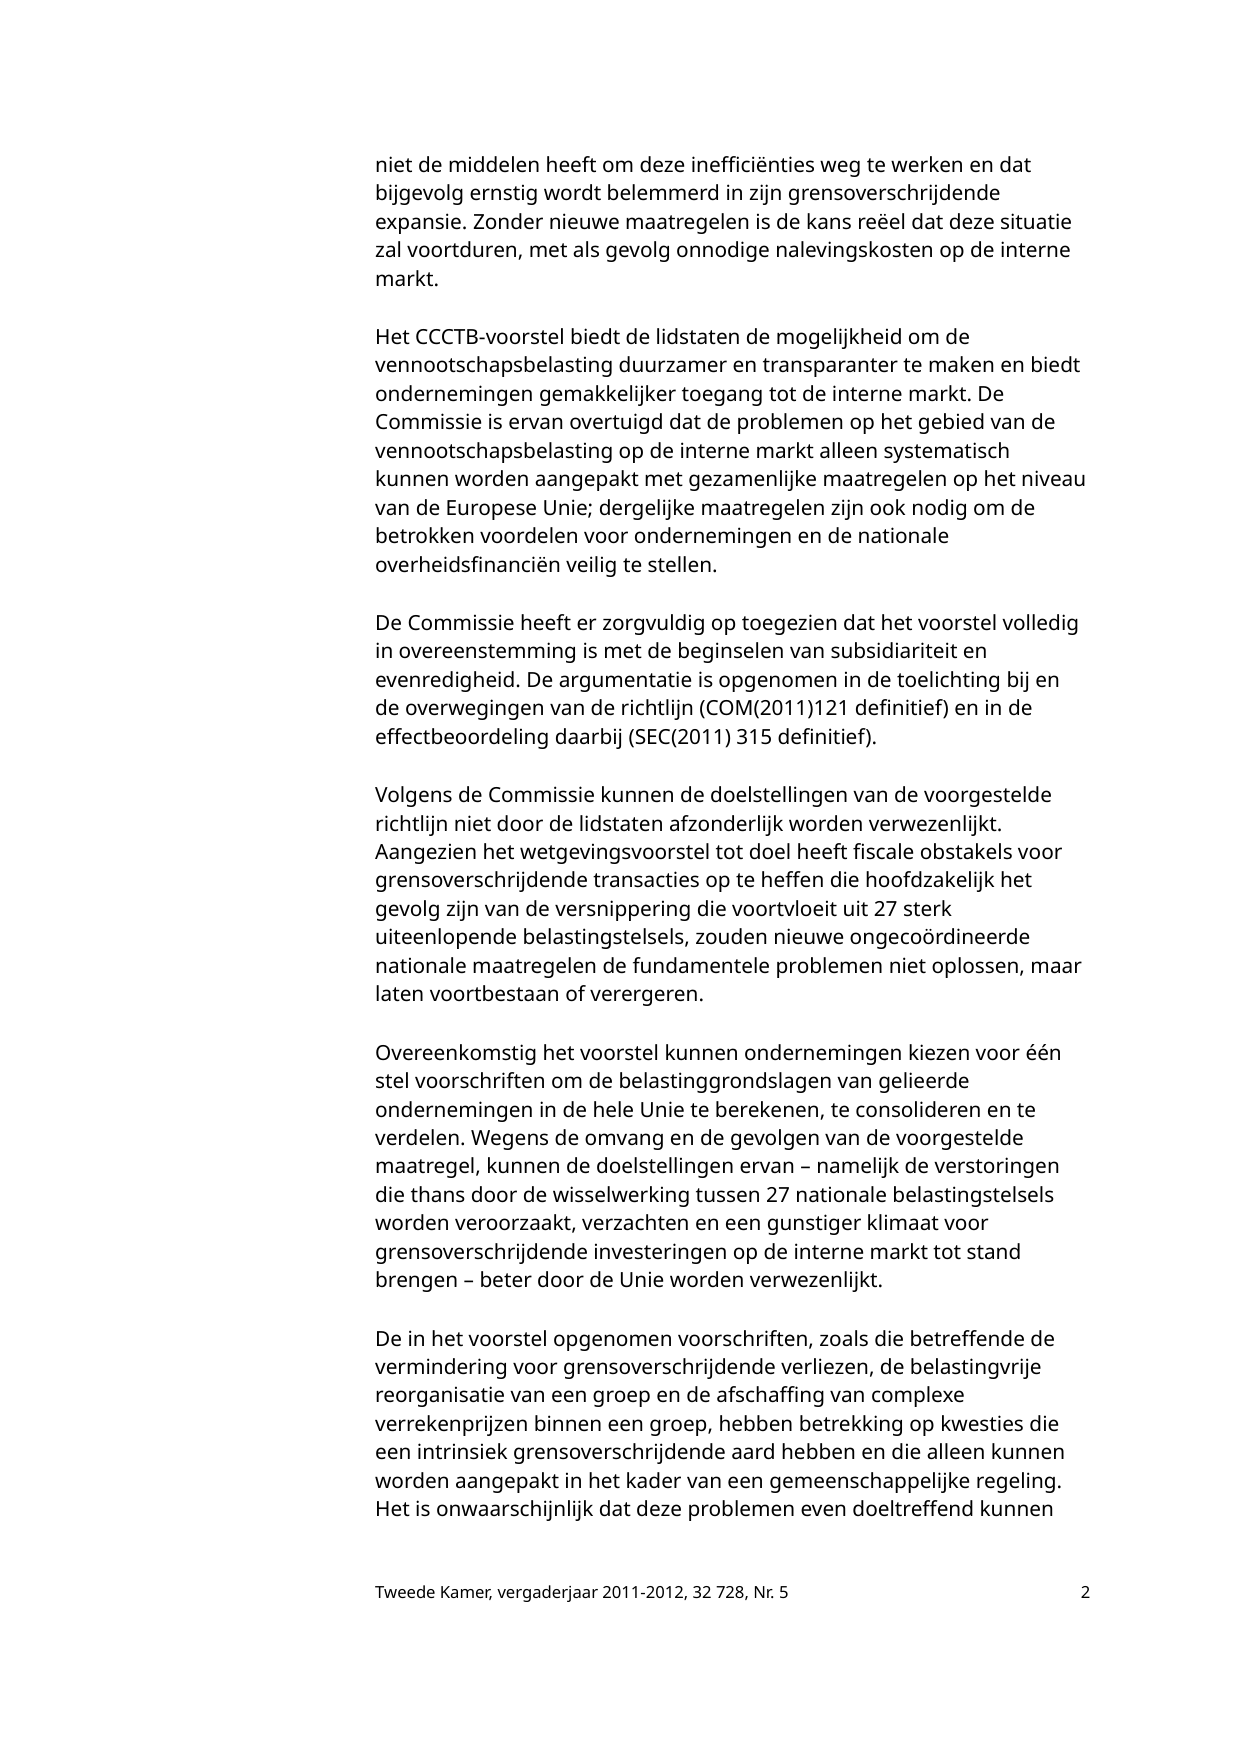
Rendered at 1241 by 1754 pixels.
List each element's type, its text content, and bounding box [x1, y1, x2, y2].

text Het CCCTB-voorstel biedt de lidstaten de mogelijkheid om de vennootschapsbelasting duurzamer en transparanter te maken en biedt ondernemingen gemakkelijker toegang tot de interne markt. De Commissie is ervan overtuigd dat de problemen op het gebied van de vennootschapsbelasting op de interne markt alleen systematisch kunnen worden aangepakt met gezamenlijke maatregelen op het niveau van de Europese Unie; dergelijke maatregelen zijn ook nodig om de betrokken voordelen voor ondernemingen en de nationale overheidsfinanciën veilig te stellen. [375, 322, 1090, 578]
text Overeenkomstig het voorstel kunnen ondernemingen kiezen voor één stel voorschriften om de belastinggrondslagen van gelieerde ondernemingen in de hele Unie te berekenen, te consolideren en te verdelen. Wegens de omvang en de gevolgen van de voorgestelde maatregel, kunnen de doelstellingen ervan – namelijk de verstoringen die thans door de wisselwerking tussen 27 nationale belastingstelsels worden veroorzaakt, verzachten en een gunstiger klimaat voor grensoverschrijdende investeringen op de interne markt tot stand brengen – beter door de Unie worden verwezenlijkt. [375, 1038, 1090, 1294]
text Volgens de Commissie kunnen de doelstellingen van de voorgestelde richtlijn niet door de lidstaten afzonderlijk worden verwezenlijkt. Aangezien het wetgevingsvoorstel tot doel heeft fiscale obstakels voor grensoverschrijdende transacties op te heffen die hoofdzakelijk het gevolg zijn van de versnippering die voortvloeit uit 27 sterk uiteenlopende belastingstelsels, zouden nieuwe ongecoördineerde nationale maatregelen de fundamentele problemen niet oplossen, maar laten voortbestaan of verergeren. [375, 780, 1090, 1008]
text De in het voorstel opgenomen voorschriften, zoals die betreffende de vermindering voor grensoverschrijdende verliezen, de belastingvrije reorganisatie van een groep en de afschaffing van complexe verrekenprijzen binnen een groep, hebben betrekking op kwesties die een intrinsiek grensoverschrijdende aard hebben en die alleen kunnen worden aangepakt in het kader van een gemeenschappelijke regeling. Het is onwaarschijnlijk dat deze problemen even doeltreffend kunnen [375, 1324, 1090, 1523]
text De Commissie heeft er zorgvuldig op toegezien dat het voorstel volledig in overeenstemming is met de beginselen van subsidiariteit en evenredigheid. De argumentatie is opgenomen in de toelichting bij en de overwegingen van de richtlijn (COM(2011)121 definitief) en in de effectbeoordeling daarbij (SEC(2011) 315 definitief). [375, 608, 1090, 750]
text niet de middelen heeft om deze inefficiënties weg te werken en dat bijgevolg ernstig wordt belemmerd in zijn grensoverschrijdende expansie. Zonder nieuwe maatregelen is de kans reëel dat deze situatie zal voortduren, met als gevolg onnodige nalevingskosten op de interne markt. [375, 150, 1090, 292]
